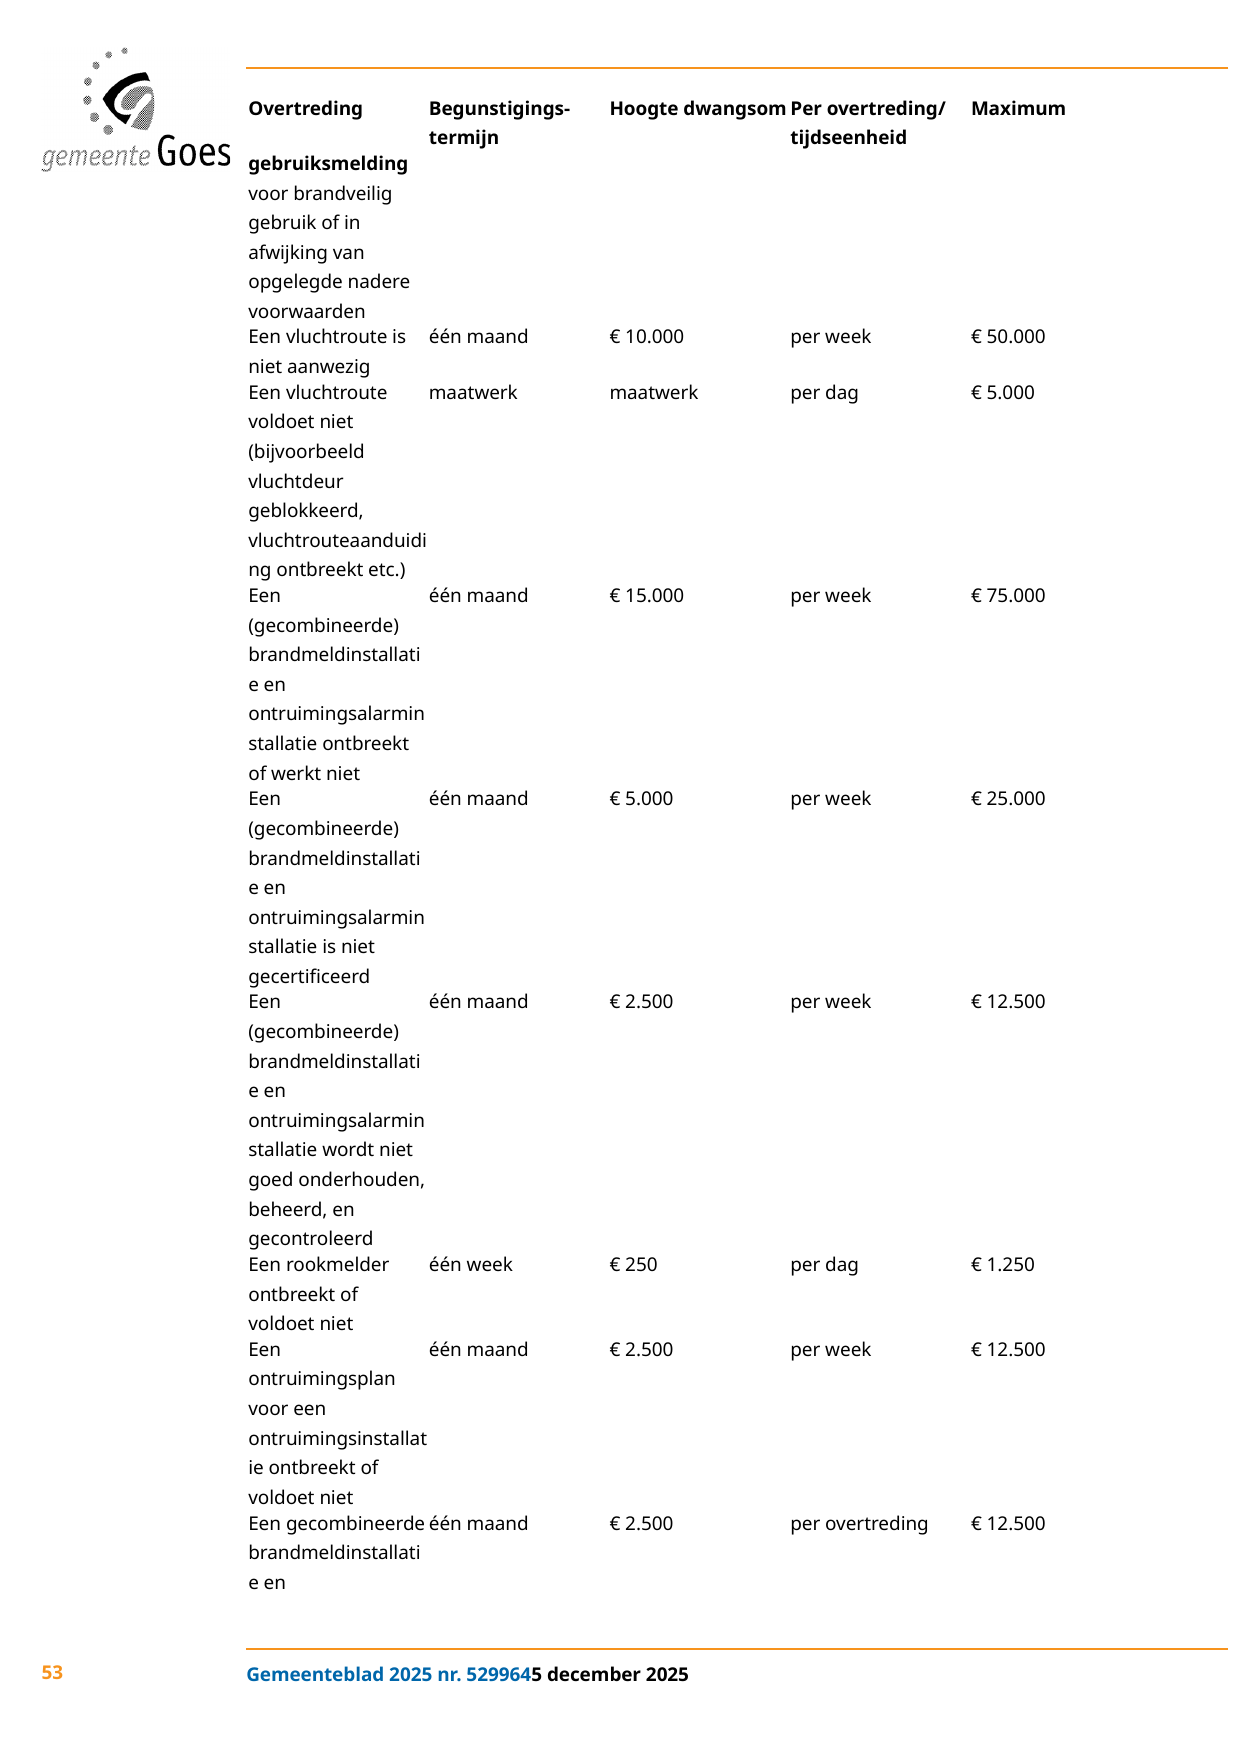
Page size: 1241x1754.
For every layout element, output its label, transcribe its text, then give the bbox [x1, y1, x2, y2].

table_header Maximum [971, 95, 1152, 150]
table_cell € 2.500 [609, 1510, 790, 1594]
table_cell Een (gecombineerde) brandmeldinstallatie en ontruimingsalarminstallatie is niet gecertificeerd [248, 786, 429, 989]
table_cell € 5.000 [609, 786, 790, 989]
table_cell per week [790, 582, 971, 786]
table_cell Een (gecombineerde) brandmeldinstallatie en ontruimingsalarminstallatie ontbreekt of werkt niet [248, 582, 429, 786]
table_cell per week [790, 324, 971, 379]
table_cell één maand [429, 786, 609, 989]
table_header Begunstigings-termijn [429, 95, 609, 150]
table_cell [429, 150, 609, 324]
table_cell per overtreding [790, 1510, 971, 1594]
table_cell € 2.500 [609, 989, 790, 1251]
table_cell € 12.500 [971, 989, 1152, 1251]
table_header Overtreding [248, 95, 429, 150]
table_cell € 75.000 [971, 582, 1152, 786]
table_cell € 5.000 [971, 379, 1152, 582]
table_cell € 12.500 [971, 1510, 1152, 1594]
table_cell Een (gecombineerde) brandmeldinstallatie en ontruimingsalarminstallatie wordt niet goed onderhouden, beheerd, en gecontroleerd [248, 989, 429, 1251]
table_cell één maand [429, 1510, 609, 1594]
table_cell één maand [429, 324, 609, 379]
table_cell per dag [790, 379, 971, 582]
table_cell € 1.250 [971, 1251, 1152, 1336]
table_cell één maand [429, 1336, 609, 1510]
table_cell Een gecombineerde brandmeldinstallatie en [248, 1510, 429, 1594]
table_cell één maand [429, 989, 609, 1251]
table_cell Een rookmelder ontbreekt of voldoet niet [248, 1251, 429, 1336]
table_cell per week [790, 1336, 971, 1510]
picture [41, 47, 231, 172]
table_cell per week [790, 786, 971, 989]
table_cell Een vluchtroute voldoet niet (bijvoorbeeld vluchtdeur geblokkeerd, vluchtrouteaanduiding ontbreekt etc.) [248, 379, 429, 582]
table_cell per week [790, 989, 971, 1251]
table_cell [790, 150, 971, 324]
table_cell Een ontruimingsplan voor een ontruimingsinstallatie ontbreekt of voldoet niet [248, 1336, 429, 1510]
table_cell [971, 150, 1152, 324]
table_cell € 50.000 [971, 324, 1152, 379]
table_cell één maand [429, 582, 609, 786]
table_cell maatwerk [429, 379, 609, 582]
table_header Per overtreding/ tijdseenheid [790, 95, 971, 150]
table_cell [609, 150, 790, 324]
table_cell € 10.000 [609, 324, 790, 379]
table_cell Een vluchtroute is niet aanwezig [248, 324, 429, 379]
table_cell per dag [790, 1251, 971, 1336]
table_cell € 250 [609, 1251, 790, 1336]
table_cell € 2.500 [609, 1336, 790, 1510]
table_cell gebruiksmelding voor brandveilig gebruik of in afwijking van opgelegde nadere voorwaarden [248, 150, 429, 324]
table_cell € 12.500 [971, 1336, 1152, 1510]
table_cell € 25.000 [971, 786, 1152, 989]
table_cell € 15.000 [609, 582, 790, 786]
table_header Hoogte dwangsom [609, 95, 790, 150]
table_cell maatwerk [609, 379, 790, 582]
table_cell één week [429, 1251, 609, 1336]
